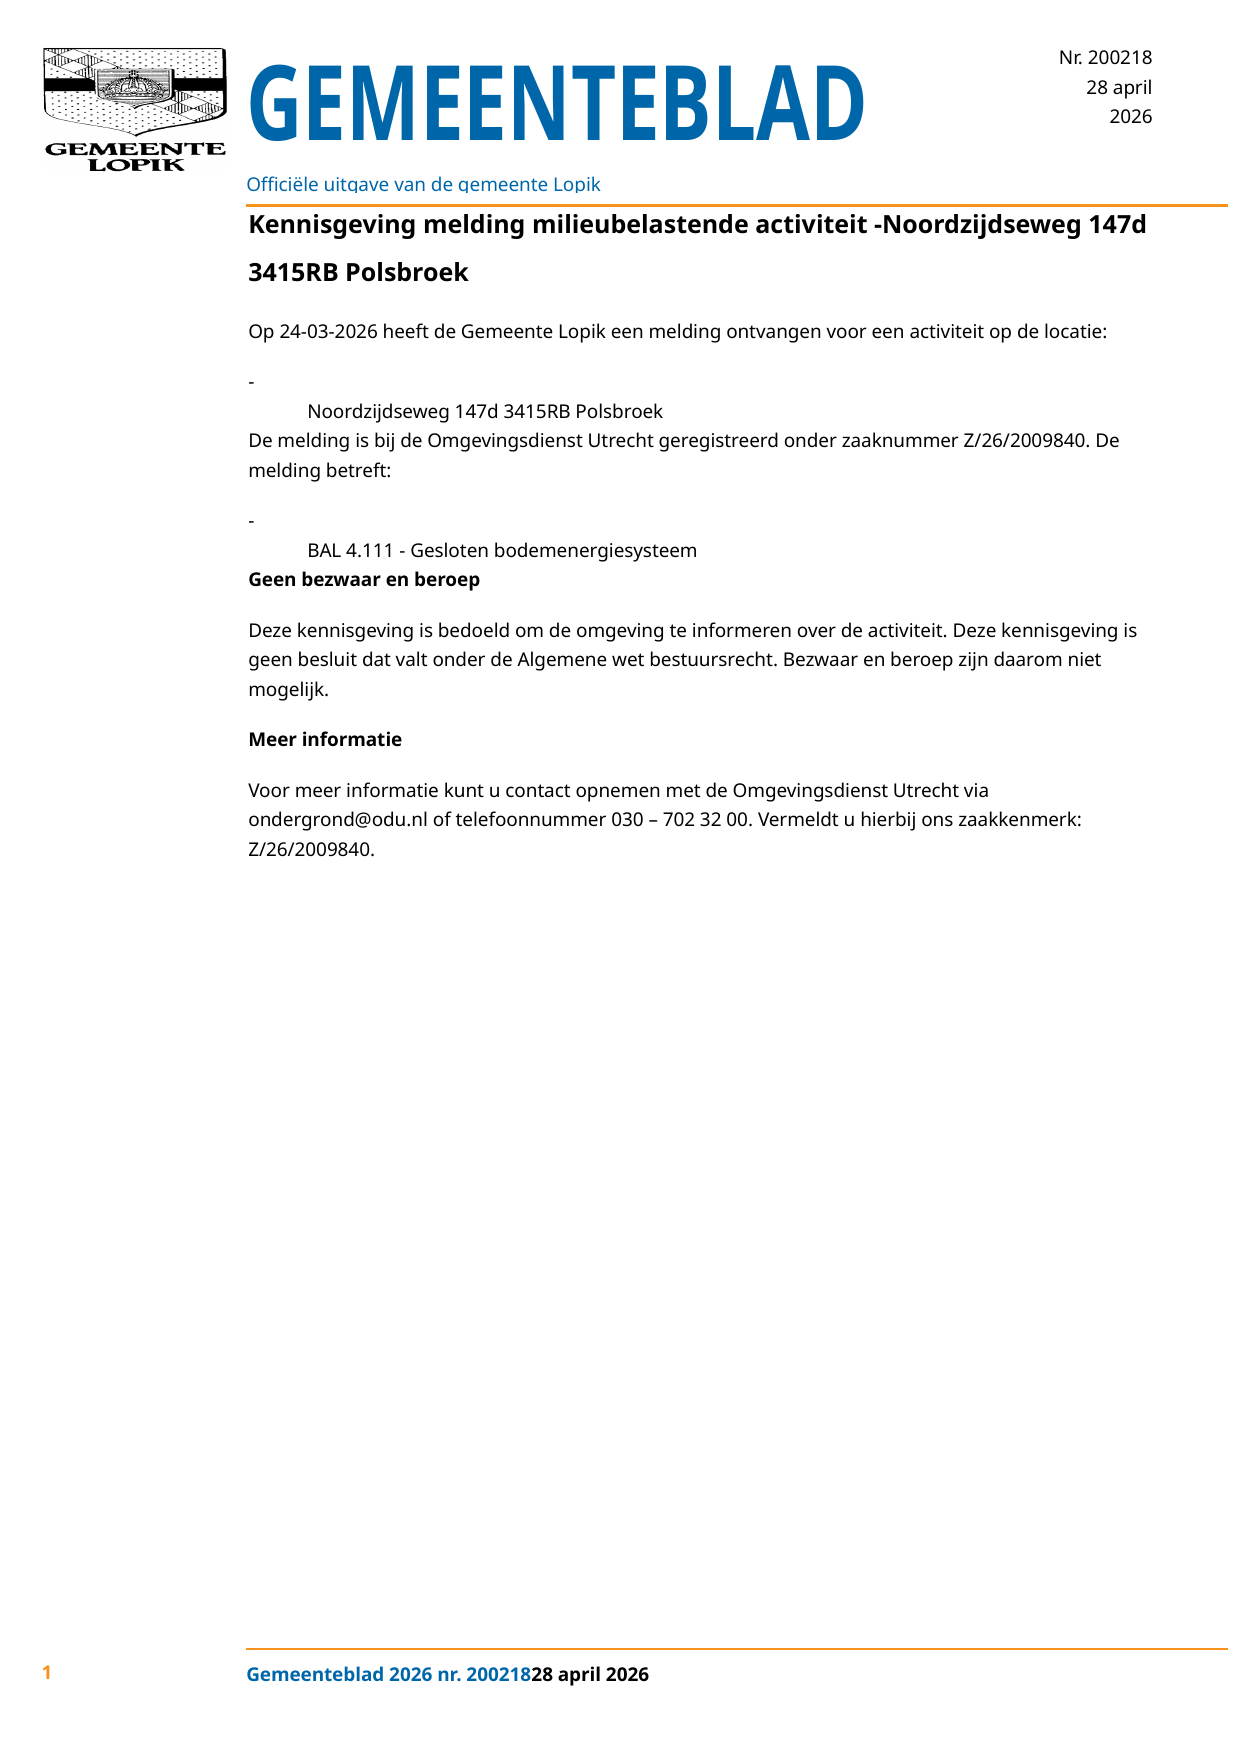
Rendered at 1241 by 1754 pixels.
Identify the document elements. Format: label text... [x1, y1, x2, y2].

text Deze kennisgeving is bedoeld om de omgeving te informeren over de activiteit. Deze kennisgeving is geen besluit dat valt onder de Algemene wet bestuursrecht. Bezwaar en beroep zijn daarom niet mogelijk. [248, 617, 1152, 702]
text Voor meer informatie kunt u contact opnemen met de Omgevingsdienst Utrecht via ondergrond@odu.nl of telefoonnummer 030 – 702 32 00. Vermeldt u hierbij ons zaakkenmerk: Z/26/2009840. [248, 777, 1152, 862]
text Kennisgeving melding milieubelastende activiteit -Noordzijdseweg 147d 3415RB Polsbroek [248, 207, 1152, 288]
text De melding is bij de Omgevingsdienst Utrecht geregistreerd onder zaaknummer Z/26/2009840. De melding betreft: [248, 427, 1152, 483]
list BAL 4.111 - Gesloten bodemenergiesysteem [248, 537, 1152, 563]
text Op 24-03-2026 heeft de Gemeente Lopik een melding ontvangen voor een activiteit op de locatie: [248, 318, 1152, 344]
list Noordzijdseweg 147d 3415RB Polsbroek [248, 398, 1152, 424]
text Meer informatie [248, 727, 1152, 752]
text Geen bezwaar en beroep [248, 567, 1152, 592]
picture [41, 47, 231, 172]
